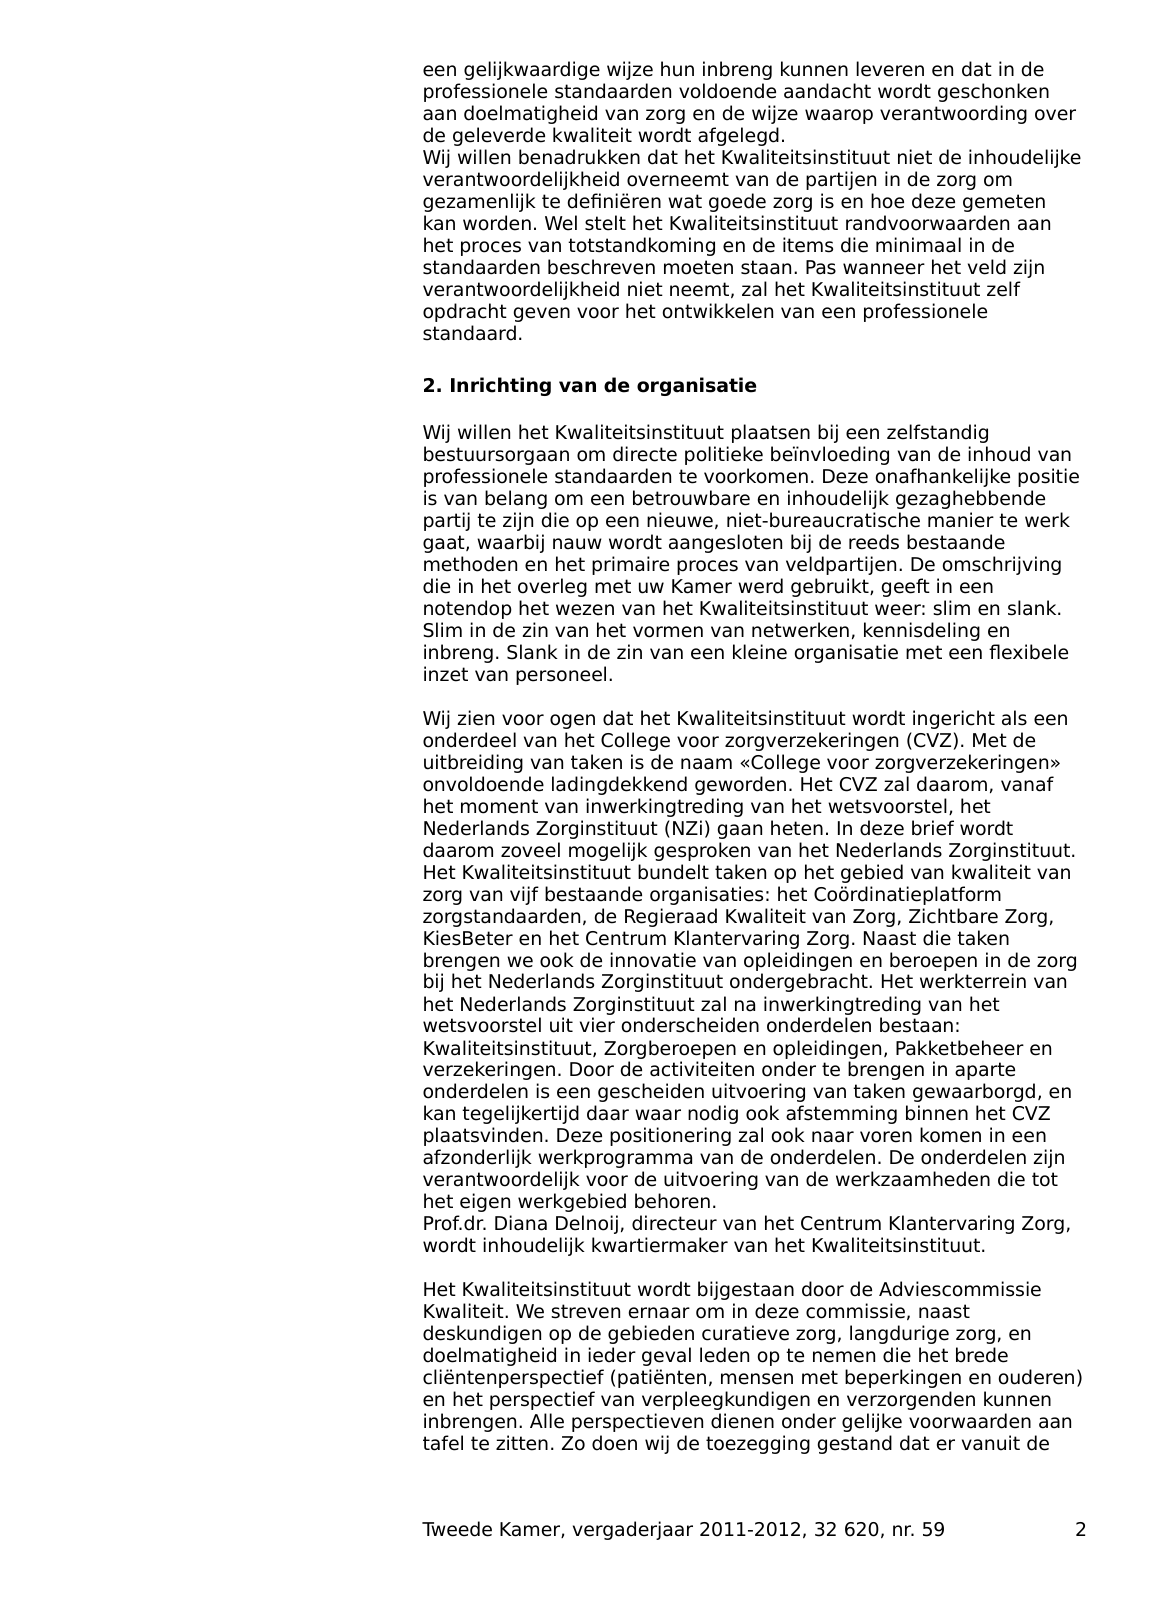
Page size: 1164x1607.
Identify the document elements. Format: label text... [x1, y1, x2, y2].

text Wij zien voor ogen dat het Kwaliteitsinstituut wordt ingericht als een onderdeel van het College voor zorgverzekeringen (CVZ). Met de uitbreiding van taken is de naam «College voor zorgverzekeringen» onvoldoende ladingdekkend geworden. Het CVZ zal daarom, vanaf het moment van inwerkingtreding van het wetsvoorstel, het Nederlands Zorginstituut (NZi) gaan heten. In deze brief wordt daarom zoveel mogelijk gesproken van het Nederlands Zorginstituut. [422, 708, 1087, 862]
text een gelijkwaardige wijze hun inbreng kunnen leveren en dat in de professionele standaarden voldoende aandacht wordt geschonken aan doelmatigheid van zorg en de wijze waarop verantwoording over de geleverde kwaliteit wordt afgelegd. [422, 59, 1087, 147]
text Het Kwaliteitsinstituut bundelt taken op het gebied van kwaliteit van zorg van vijf bestaande organisaties: het Coördinatieplatform zorgstandaarden, de Regieraad Kwaliteit van Zorg, Zichtbare Zorg, KiesBeter en het Centrum Klantervaring Zorg. Naast die taken brengen we ook de innovatie van opleidingen en beroepen in de zorg bij het Nederlands Zorginstituut ondergebracht. Het werkterrein van het Nederlands Zorginstituut zal na inwerkingtreding van het wetsvoorstel uit vier onderscheiden onderdelen bestaan: Kwaliteitsinstituut, Zorgberoepen en opleidingen, Pakketbeheer en verzekeringen. Door de activiteiten onder te brengen in aparte onderdelen is een gescheiden uitvoering van taken gewaarborgd, en kan tegelijkertijd daar waar nodig ook afstemming binnen het CVZ plaatsvinden. Deze positionering zal ook naar voren komen in een afzonderlijk werkprogramma van de onderdelen. De onderdelen zijn verantwoordelijk voor de uitvoering van de werkzaamheden die tot het eigen werkgebied behoren. [422, 862, 1087, 1213]
text Prof.dr. Diana Delnoij, directeur van het Centrum Klantervaring Zorg, wordt inhoudelijk kwartiermaker van het Kwaliteitsinstituut. [422, 1213, 1087, 1257]
text Wij willen het Kwaliteitsinstituut plaatsen bij een zelfstandig bestuursorgaan om directe politieke beïnvloeding van de inhoud van professionele standaarden te voorkomen. Deze onafhankelijke positie is van belang om een betrouwbare en inhoudelijk gezaghebbende partij te zijn die op een nieuwe, niet-bureaucratische manier te werk gaat, waarbij nauw wordt aangesloten bij de reeds bestaande methoden en het primaire proces van veldpartijen. De omschrijving die in het overleg met uw Kamer werd gebruikt, geeft in een notendop het wezen van het Kwaliteitsinstituut weer: slim en slank. Slim in de zin van het vormen van netwerken, kennisdeling en inbreng. Slank in de zin van een kleine organisatie met een flexibele inzet van personeel. [422, 422, 1087, 686]
text Het Kwaliteitsinstituut wordt bijgestaan door de Adviescommissie Kwaliteit. We streven ernaar om in deze commissie, naast deskundigen op de gebieden curatieve zorg, langdurige zorg, en doelmatigheid in ieder geval leden op te nemen die het brede cliëntenperspectief (patiënten, mensen met beperkingen en ouderen) en het perspectief van verpleegkundigen en verzorgenden kunnen inbrengen. Alle perspectieven dienen onder gelijke voorwaarden aan tafel te zitten. Zo doen wij de toezegging gestand dat er vanuit de [422, 1279, 1087, 1455]
text Wij willen benadrukken dat het Kwaliteitsinstituut niet de inhoudelijke verantwoordelijkheid overneemt van de partijen in de zorg om gezamenlijk te definiëren wat goede zorg is en hoe deze gemeten kan worden. Wel stelt het Kwaliteitsinstituut randvoorwaarden aan het proces van totstandkoming en de items die minimaal in de standaarden beschreven moeten staan. Pas wanneer het veld zijn verantwoordelijkheid niet neemt, zal het Kwaliteitsinstituut zelf opdracht geven voor het ontwikkelen van een professionele standaard. [422, 147, 1087, 345]
subtitle 2. Inrichting van de organisatie [422, 375, 1087, 397]
